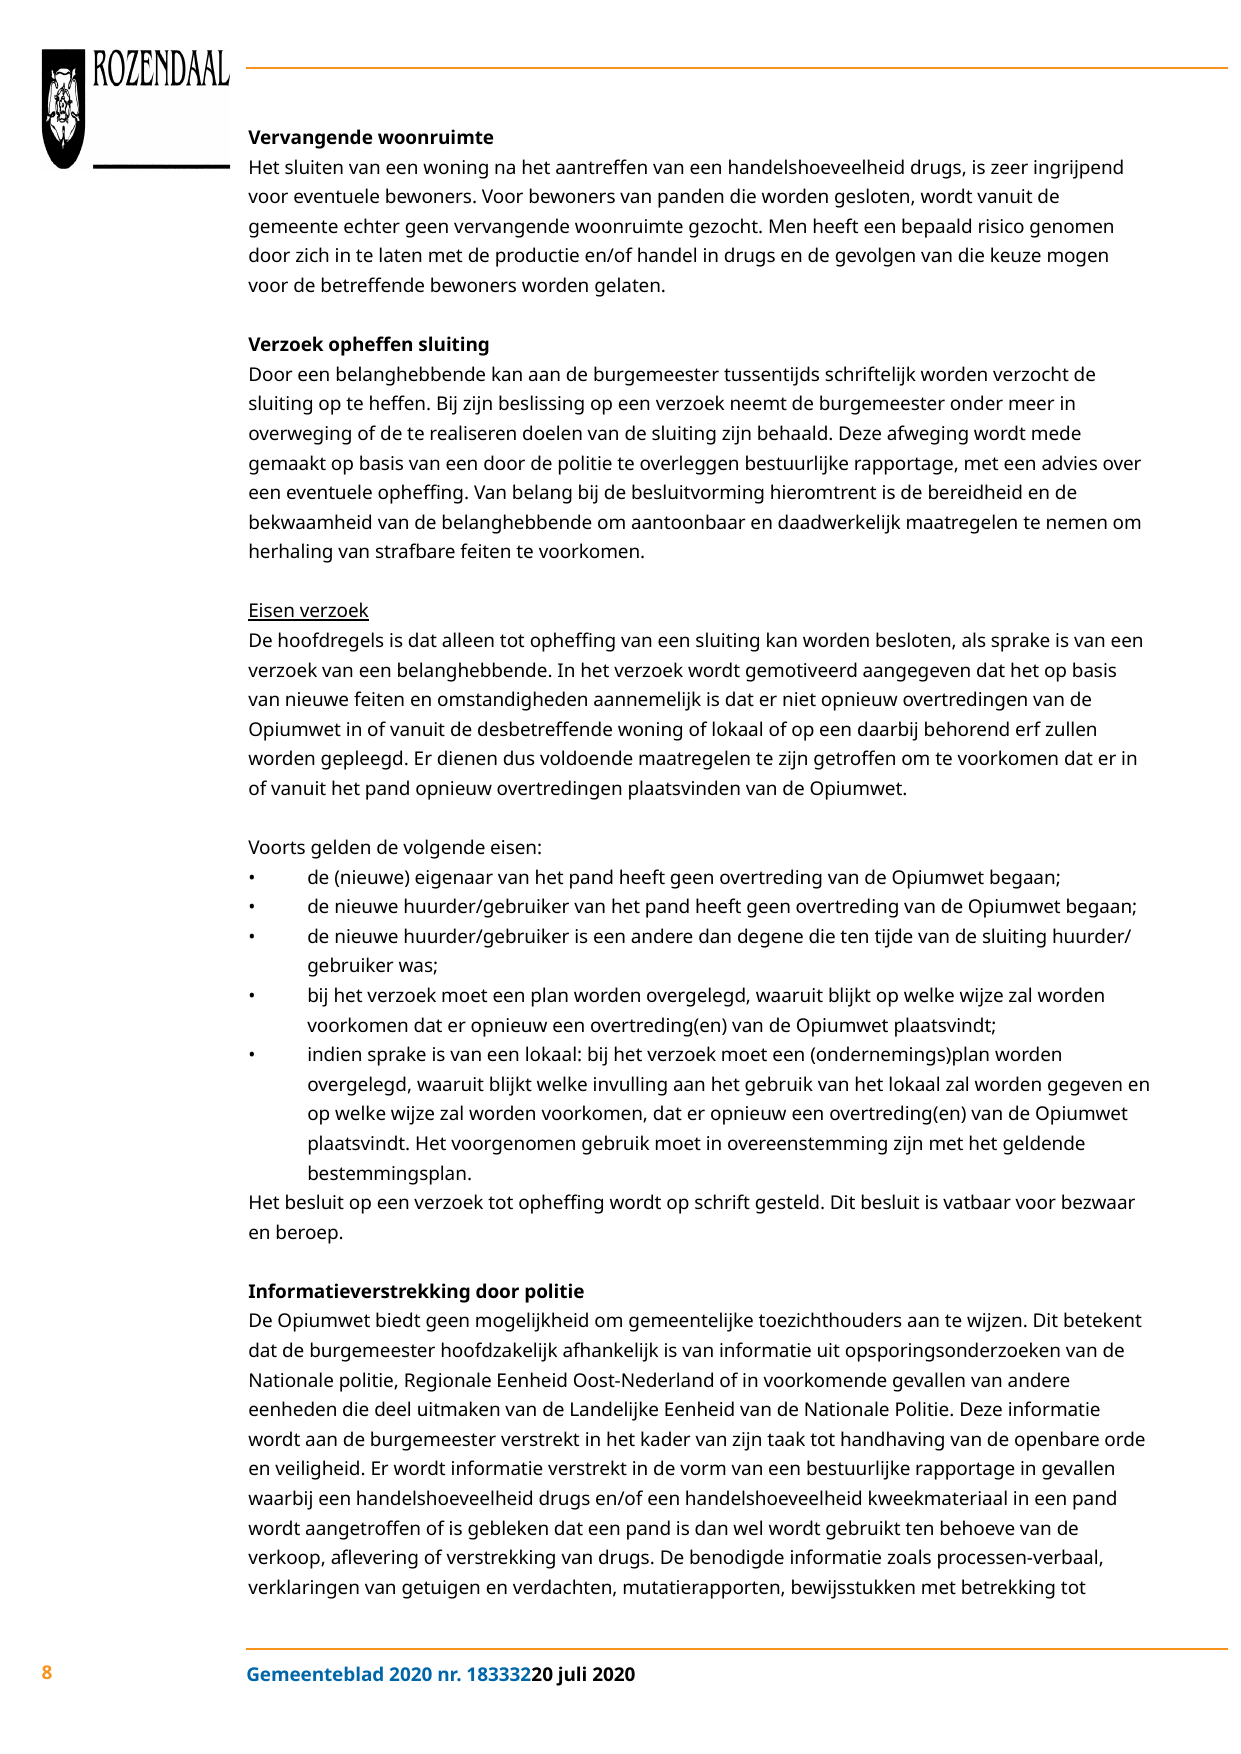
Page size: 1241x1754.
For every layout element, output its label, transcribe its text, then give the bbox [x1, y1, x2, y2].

list de nieuwe huurder/gebruiker is een andere dan degene die ten tijde van de sluiting huurder/ gebruiker was; [248, 923, 1152, 978]
list bij het verzoek moet een plan worden overgelegd, waaruit blijkt op welke wijze zal worden voorkomen dat er opnieuw een overtreding(en) van de Opiumwet plaatsvindt; [248, 982, 1152, 1038]
text Eisen verzoek [248, 598, 1152, 623]
picture [41, 47, 231, 172]
list de nieuwe huurder/gebruiker van het pand heeft geen overtreding van de Opiumwet begaan; [248, 893, 1152, 919]
text Verzoek opheffen sluiting [248, 331, 1152, 357]
text Voorts gelden de volgende eisen: [248, 834, 1152, 860]
list indien sprake is van een lokaal: bij het verzoek moet een (ondernemings)plan worden overgelegd, waaruit blijkt welke invulling aan het gebruik van het lokaal zal worden gegeven en op welke wijze zal worden voorkomen, dat er opnieuw een overtreding(en) van de Opiumwet plaatsvindt. Het voorgenomen gebruik moet in overeenstemming zijn met het geldende bestemmingsplan. [248, 1041, 1152, 1186]
text Het sluiten van een woning na het aantreffen van een handelshoeveelheid drugs, is zeer ingrijpend voor eventuele bewoners. Voor bewoners van panden die worden gesloten, wordt vanuit de gemeente echter geen vervangende woonruimte gezocht. Men heeft een bepaald risico genomen door zich in te laten met de productie en/of handel in drugs en de gevolgen van die keuze mogen voor de betreffende bewoners worden gelaten. [248, 154, 1152, 298]
text Het besluit op een verzoek tot opheffing wordt op schrift gesteld. Dit besluit is vatbaar voor bezwaar en beroep. [248, 1189, 1152, 1245]
text Door een belanghebbende kan aan de burgemeester tussentijds schriftelijk worden verzocht de sluiting op te heffen. Bij zijn beslissing op een verzoek neemt de burgemeester onder meer in overweging of de te realiseren doelen van de sluiting zijn behaald. Deze afweging wordt mede gemaakt op basis van een door de politie te overleggen bestuurlijke rapportage, met een advies over een eventuele opheffing. Van belang bij de besluitvorming hieromtrent is de bereidheid en de bekwaamheid van de belanghebbende om aantoonbaar en daadwerkelijk maatregelen te nemen om herhaling van strafbare feiten te voorkomen. [248, 361, 1152, 564]
text De hoofdregels is dat alleen tot opheffing van een sluiting kan worden besloten, als sprake is van een verzoek van een belanghebbende. In het verzoek wordt gemotiveerd aangegeven dat het op basis van nieuwe feiten en omstandigheden aannemelijk is dat er niet opnieuw overtredingen van de Opiumwet in of vanuit de desbetreffende woning of lokaal of op een daarbij behorend erf zullen worden gepleegd. Er dienen dus voldoende maatregelen te zijn getroffen om te voorkomen dat er in of vanuit het pand opnieuw overtredingen plaatsvinden van de Opiumwet. [248, 627, 1152, 801]
text Vervangende woonruimte [248, 124, 1152, 150]
list de (nieuwe) eigenaar van het pand heeft geen overtreding van de Opiumwet begaan; [248, 864, 1152, 890]
text De Opiumwet biedt geen mogelijkheid om gemeentelijke toezichthouders aan te wijzen. Dit betekent dat de burgemeester hoofdzakelijk afhankelijk is van informatie uit opsporingsonderzoeken van de Nationale politie, Regionale Eenheid Oost-Nederland of in voorkomende gevallen van andere eenheden die deel uitmaken van de Landelijke Eenheid van de Nationale Politie. Deze informatie wordt aan de burgemeester verstrekt in het kader van zijn taak tot handhaving van de openbare orde en veiligheid. Er wordt informatie verstrekt in de vorm van een bestuurlijke rapportage in gevallen waarbij een handelshoeveelheid drugs en/of een handelshoeveelheid kweekmateriaal in een pand wordt aangetroffen of is gebleken dat een pand is dan wel wordt gebruikt ten behoeve van de verkoop, aflevering of verstrekking van drugs. De benodigde informatie zoals processen-verbaal, verklaringen van getuigen en verdachten, mutatierapporten, bewijsstukken met betrekking tot [248, 1308, 1152, 1600]
text Informatieverstrekking door politie [248, 1278, 1152, 1304]
